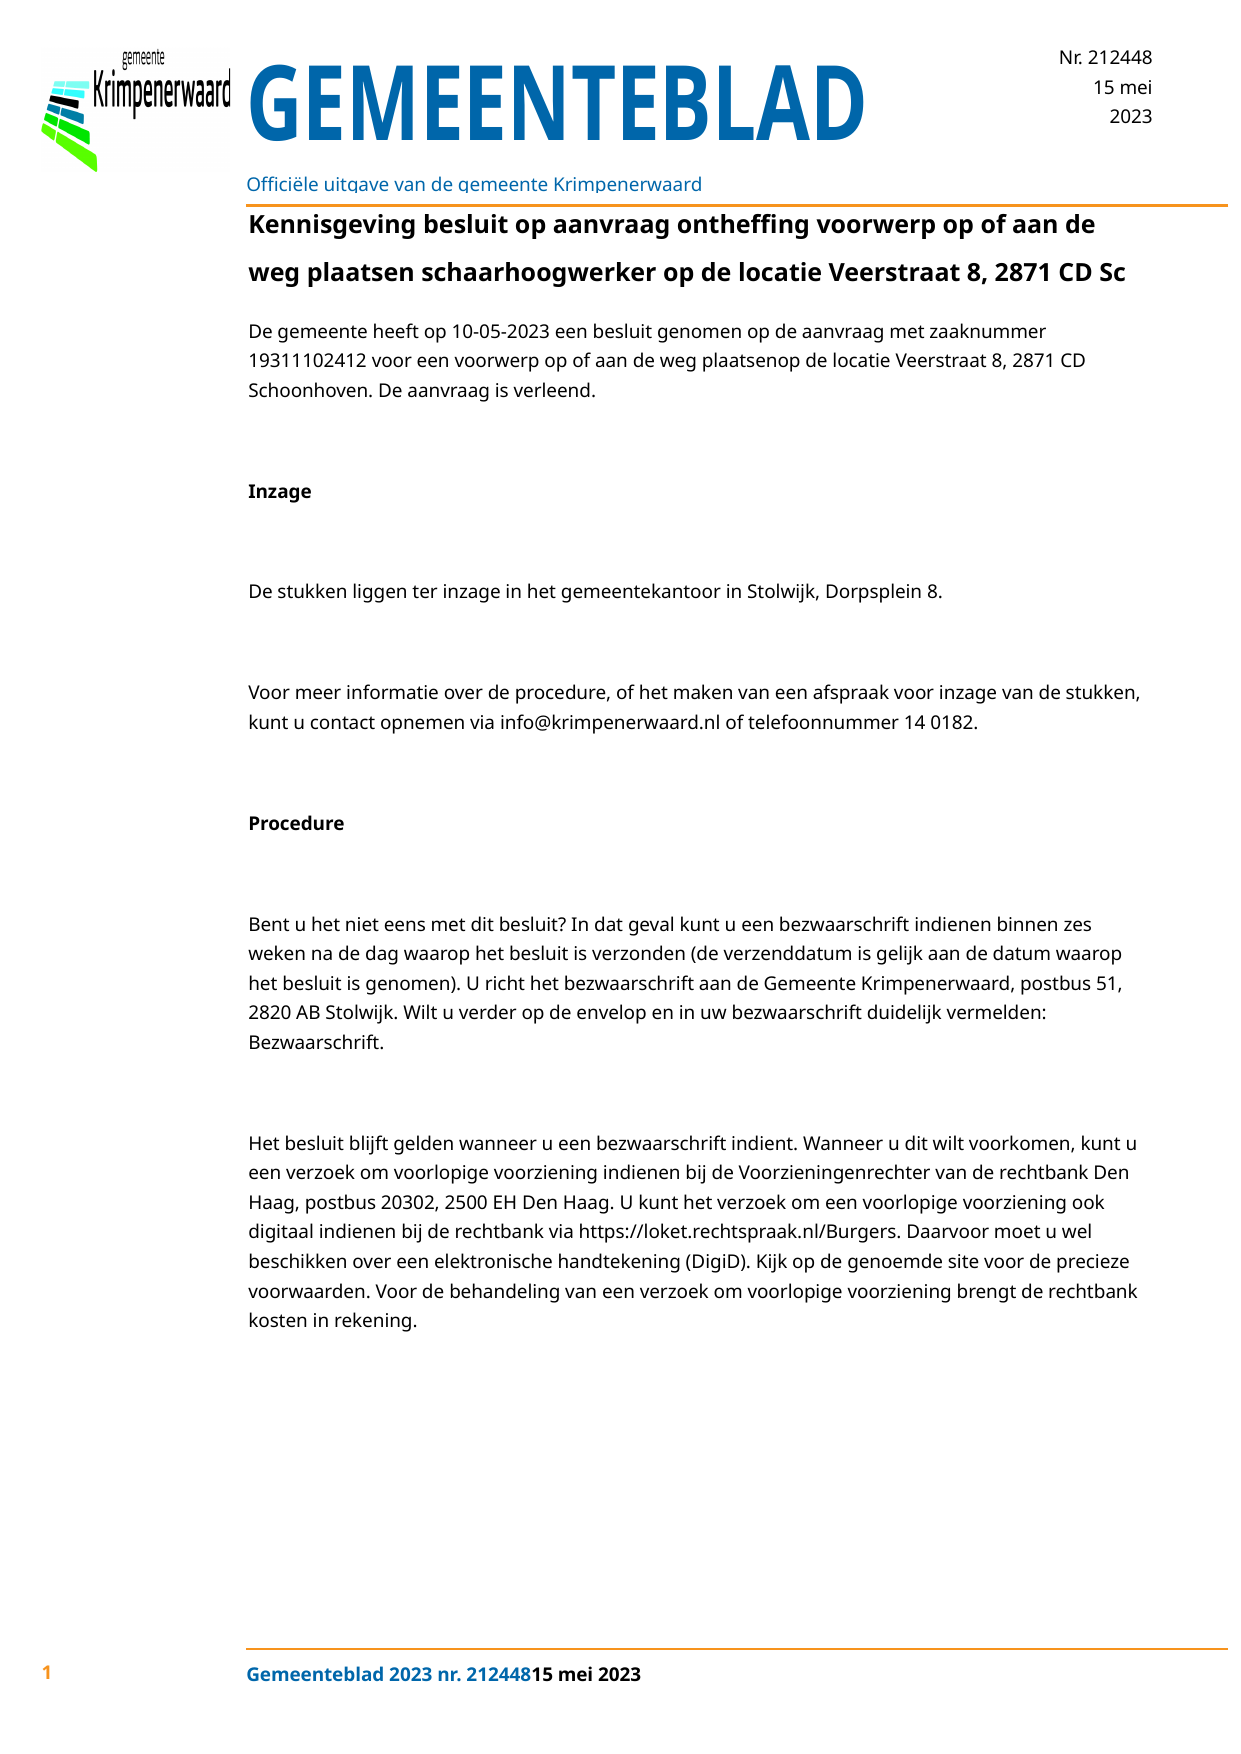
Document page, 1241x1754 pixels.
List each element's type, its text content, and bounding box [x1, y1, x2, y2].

text Bent u het niet eens met dit besluit? In dat geval kunt u een bezwaarschrift indienen binnen zes weken na de dag waarop het besluit is verzonden (de verzenddatum is gelijk aan de datum waarop het besluit is genomen). U richt het bezwaarschrift aan de Gemeente Krimpenerwaard, postbus 51, 2820 AB Stolwijk. Wilt u verder op de envelop en in uw bezwaarschrift duidelijk vermelden: Bezwaarschrift. [248, 911, 1152, 1055]
text Kennisgeving besluit op aanvraag ontheffing voorwerp op of aan de weg plaatsen schaarhoogwerker op de locatie Veerstraat 8, 2871 CD Sc [248, 207, 1152, 288]
text De stukken liggen ter inzage in het gemeentekantoor in Stolwijk, Dorpsplein 8. [248, 579, 1152, 604]
text De gemeente heeft op 10-05-2023 een besluit genomen op de aanvraag met zaaknummer 19311102412 voor een voorwerp op of aan de weg plaatsenop de locatie Veerstraat 8, 2871 CD Schoonhoven. De aanvraag is verleend. [248, 318, 1152, 403]
picture [41, 47, 231, 172]
text Het besluit blijft gelden wanneer u een bezwaarschrift indient. Wanneer u dit wilt voorkomen, kunt u een verzoek om voorlopige voorziening indienen bij de Voorzieningenrechter van de rechtbank Den Haag, postbus 20302, 2500 EH Den Haag. U kunt het verzoek om een voorlopige voorziening ook digitaal indienen bij de rechtbank via https://loket.rechtspraak.nl/Burgers. Daarvoor moet u wel beschikken over een elektronische handtekening (DigiD). Kijk op de genoemde site voor de precieze voorwaarden. Voor de behandeling van een verzoek om voorlopige voorziening brengt de rechtbank kosten in rekening. [248, 1130, 1152, 1333]
text Voor meer informatie over de procedure, of het maken van een afspraak voor inzage van de stukken, kunt u contact opnemen via info@krimpenerwaard.nl of telefoonnummer 14 0182. [248, 679, 1152, 735]
text Procedure [248, 810, 1152, 836]
text Inzage [248, 478, 1152, 504]
